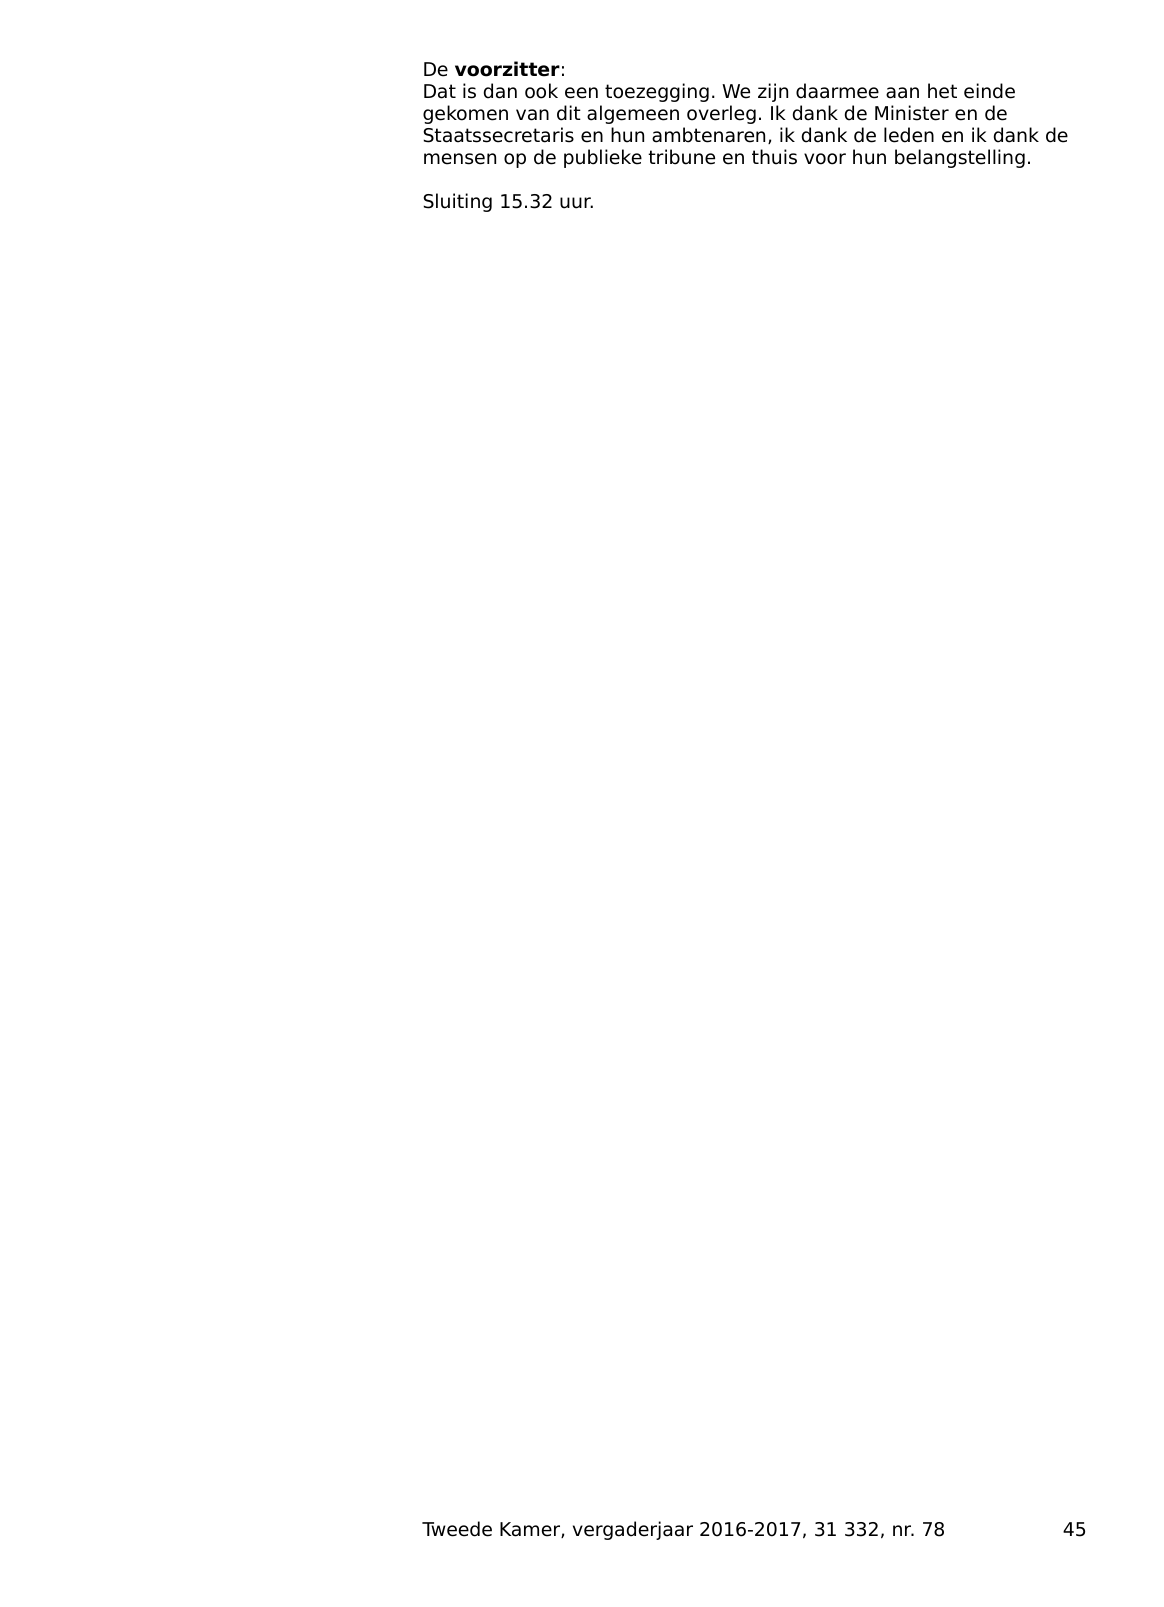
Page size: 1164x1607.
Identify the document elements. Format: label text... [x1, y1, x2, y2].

text Sluiting 15.32 uur. [422, 191, 1087, 213]
text De voorzitter: [422, 59, 1087, 81]
text Dat is dan ook een toezegging. We zijn daarmee aan het einde gekomen van dit algemeen overleg. Ik dank de Minister en de Staatssecretaris en hun ambtenaren, ik dank de leden en ik dank de mensen op de publieke tribune en thuis voor hun belangstelling. [422, 81, 1087, 169]
